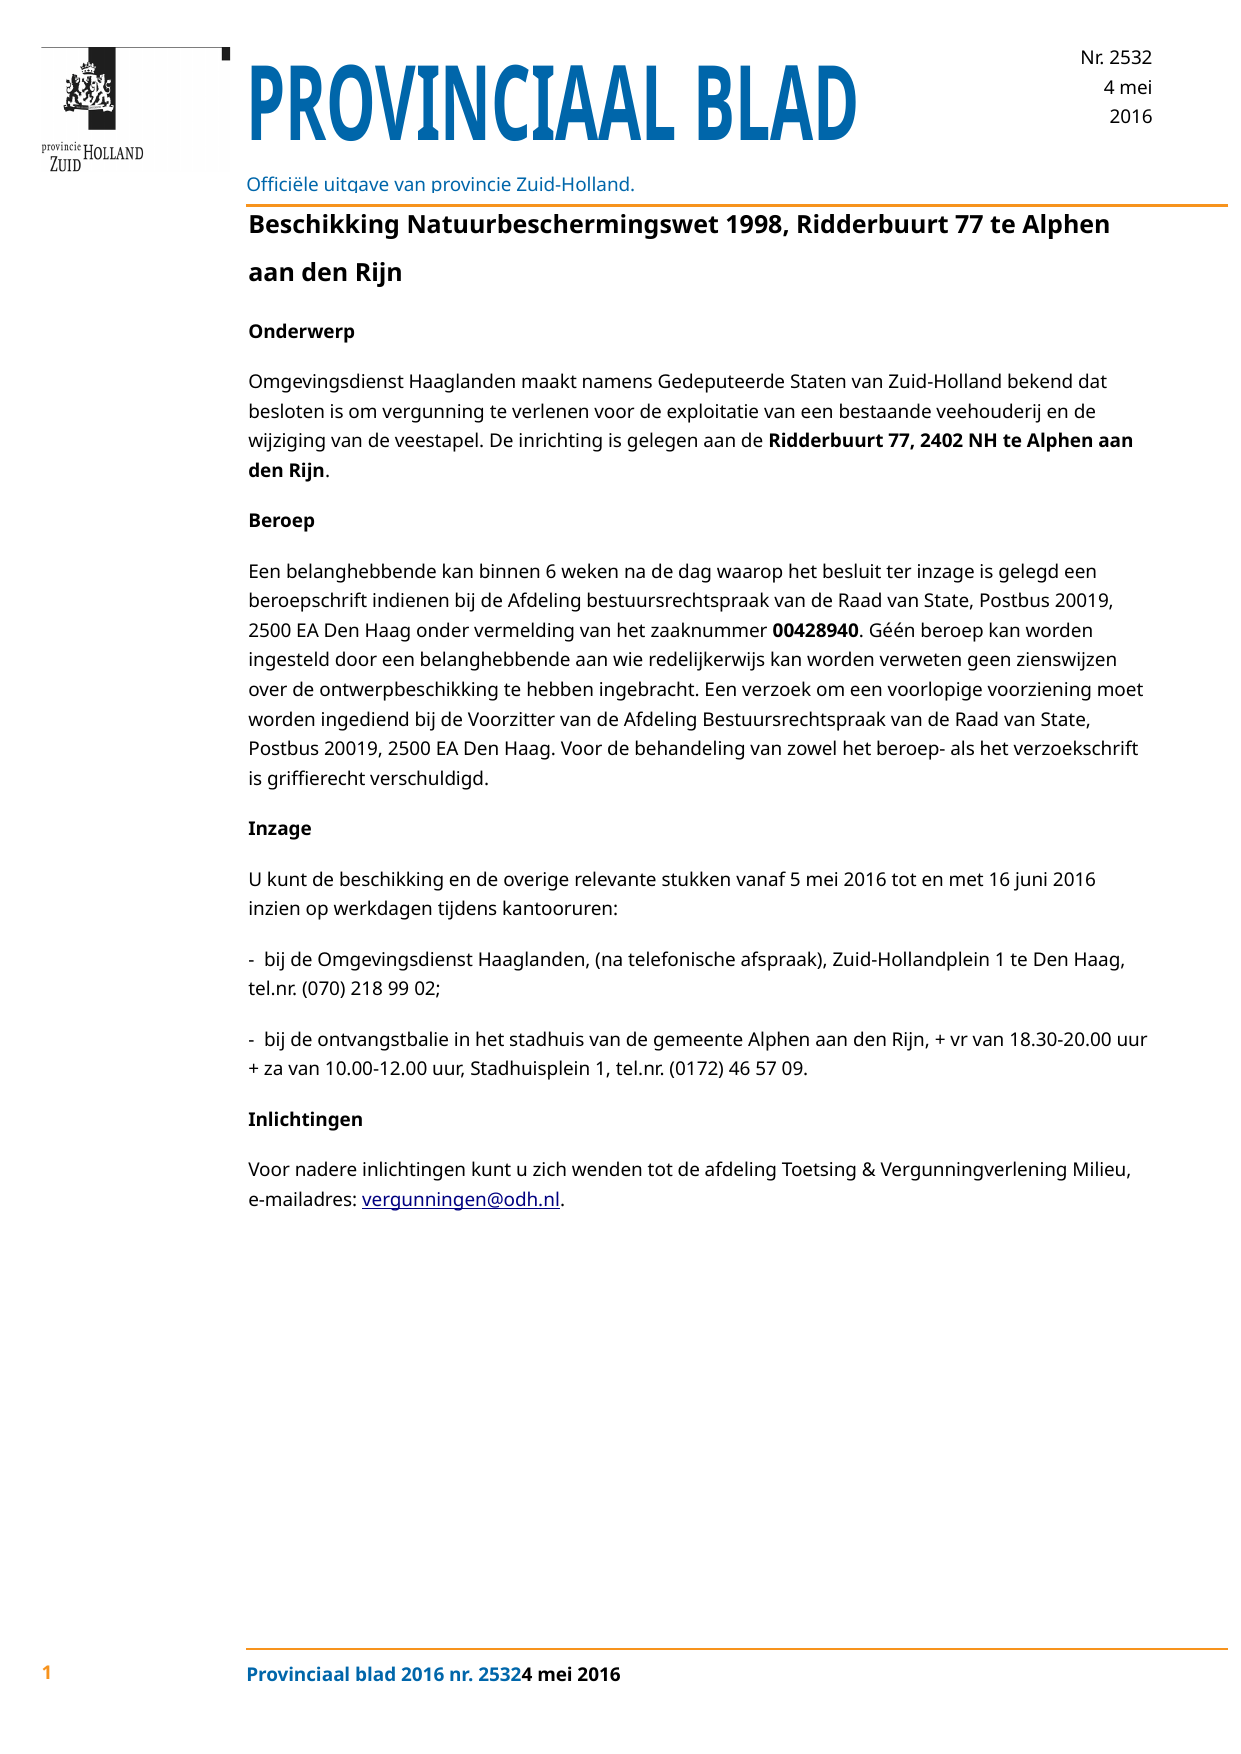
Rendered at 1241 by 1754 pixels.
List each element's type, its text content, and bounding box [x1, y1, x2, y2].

text - bij de Omgevingsdienst Haaglanden, (na telefonische afspraak), Zuid-Hollandplein 1 te Den Haag, tel.nr. (070) 218 99 02; [248, 946, 1152, 1001]
text - bij de ontvangstbalie in het stadhuis van de gemeente Alphen aan den Rijn, + vr van 18.30-20.00 uur + za van 10.00-12.00 uur, Stadhuisplein 1, tel.nr. (0172) 46 57 09. [248, 1026, 1152, 1081]
picture [41, 47, 231, 172]
text Omgevingsdienst Haaglanden maakt namens Gedeputeerde Staten van Zuid-Holland bekend dat besloten is om vergunning te verlenen voor de exploitatie van een bestaande veehouderij en de wijziging van de veestapel. De inrichting is gelegen aan de Ridderbuurt 77, 2402 NH te Alphen aan den Rijn. [248, 368, 1152, 483]
text Een belanghebbende kan binnen 6 weken na de dag waarop het besluit ter inzage is gelegd een beroepschrift indienen bij de Afdeling bestuursrechtspraak van de Raad van State, Postbus 20019, 2500 EA Den Haag onder vermelding van het zaaknummer 00428940. Géén beroep kan worden ingesteld door een belanghebbende aan wie redelijkerwijs kan worden verweten geen zienswijzen over de ontwerpbeschikking te hebben ingebracht. Een verzoek om een voorlopige voorziening moet worden ingediend bij de Voorzitter van de Afdeling Bestuursrechtspraak van de Raad van State, Postbus 20019, 2500 EA Den Haag. Voor de behandeling van zowel het beroep- als het verzoekschrift is griffierecht verschuldigd. [248, 558, 1152, 791]
text Beroep [248, 507, 1152, 533]
text Inlichtingen [248, 1106, 1152, 1132]
text Beschikking Natuurbeschermingswet 1998, Ridderbuurt 77 te Alphen aan den Rijn [248, 207, 1152, 288]
text Voor nadere inlichtingen kunt u zich wenden tot de afdeling Toetsing & Vergunningverlening Milieu, e-mailadres: vergunningen@odh.nl. [248, 1156, 1152, 1212]
text Inzage [248, 815, 1152, 841]
text U kunt de beschikking en de overige relevante stukken vanaf 5 mei 2016 tot en met 16 juni 2016 inzien op werkdagen tijdens kantooruren: [248, 866, 1152, 921]
text Onderwerp [248, 318, 1152, 344]
